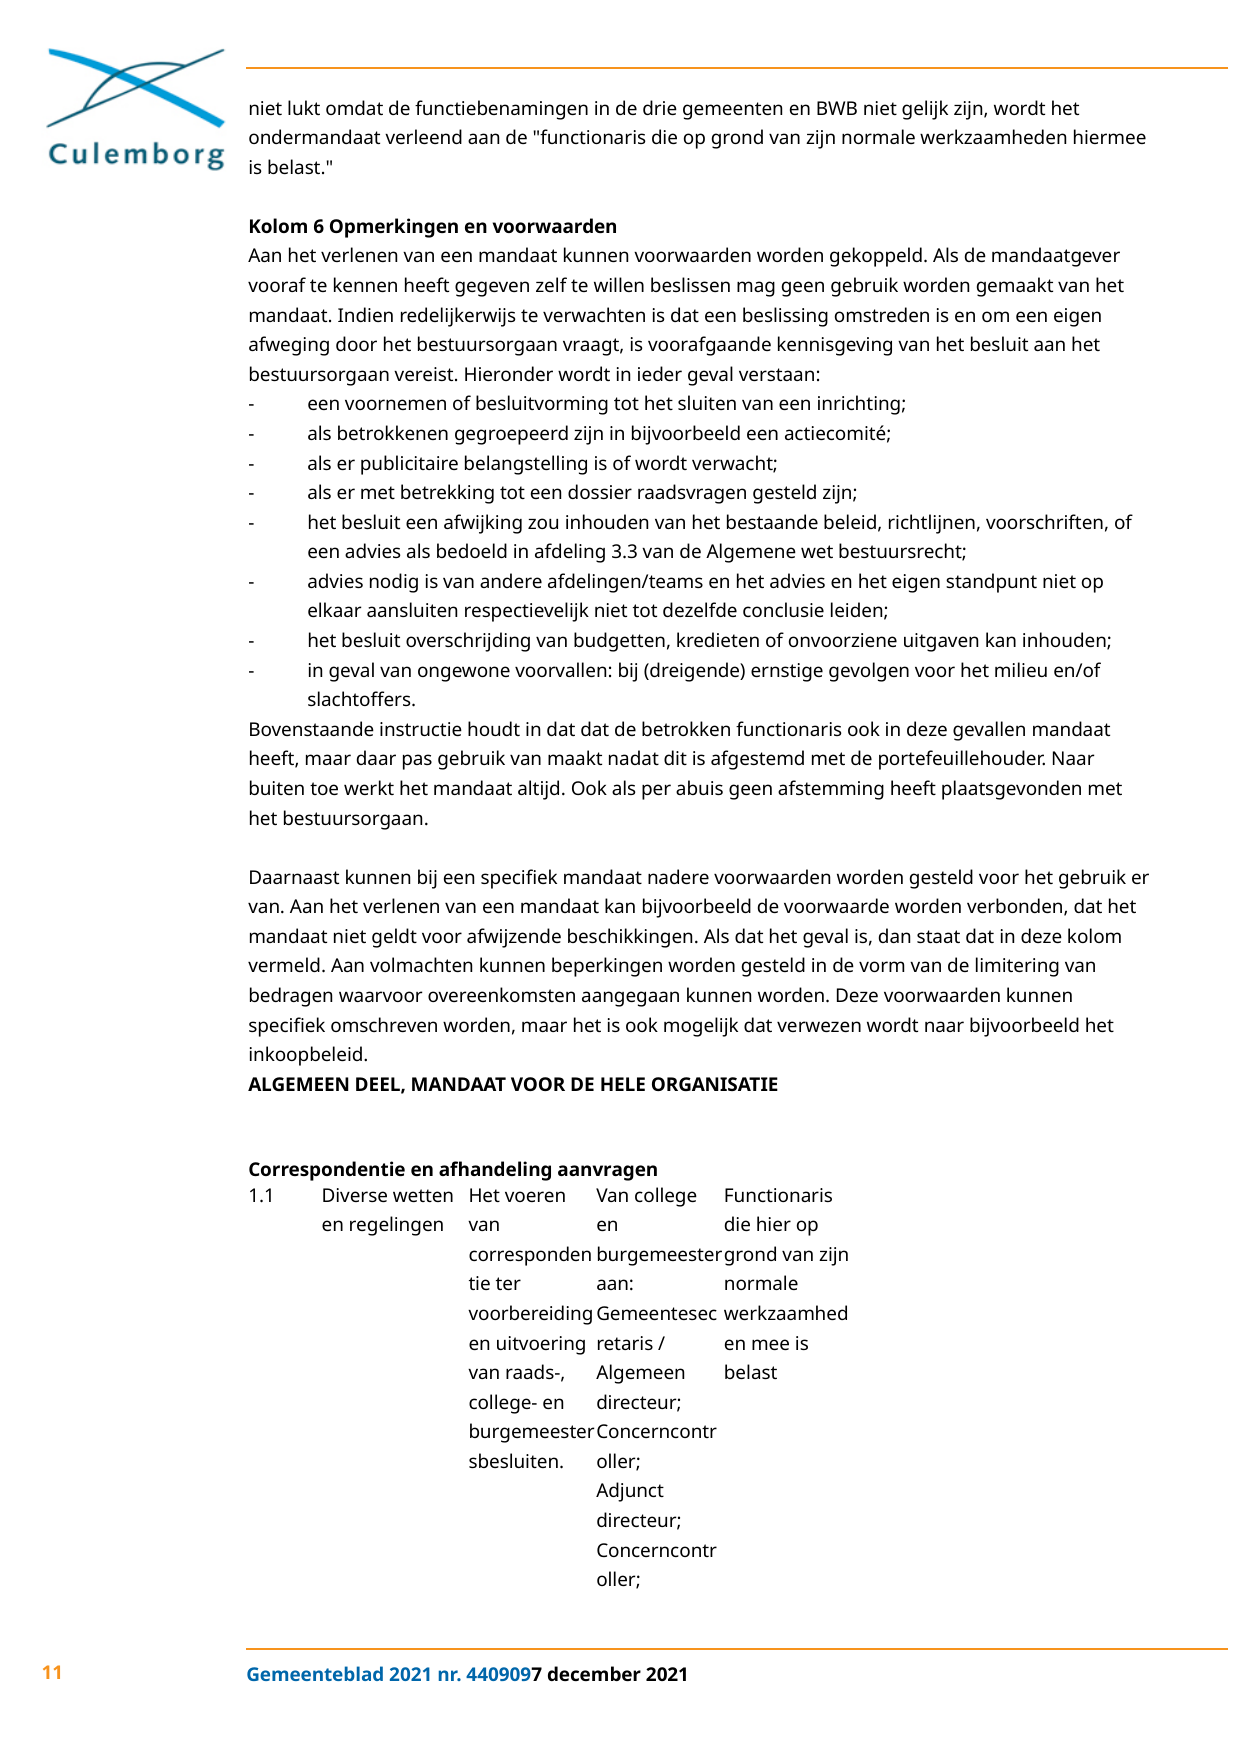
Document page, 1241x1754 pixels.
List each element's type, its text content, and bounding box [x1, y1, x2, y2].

picture [41, 47, 231, 172]
text Kolom 6 Opmerkingen en voorwaarden [248, 213, 1152, 239]
table_cell Diverse wetten en regelingen [321, 1182, 468, 1592]
text Daarnaast kunnen bij een specifiek mandaat nadere voorwaarden worden gesteld voor het gebruik er van. Aan het verlenen van een mandaat kan bijvoorbeeld de voorwaarde worden verbonden, dat het mandaat niet geldt voor afwijzende beschikkingen. Als dat het geval is, dan staat dat in deze kolom vermeld. Aan volmachten kunnen beperkingen worden gesteld in de vorm van de limitering van bedragen waarvoor overeenkomsten aangegaan kunnen worden. Deze voorwaarden kunnen specifiek omschreven worden, maar het is ook mogelijk dat verwezen wordt naar bijvoorbeeld het inkoopbeleid. [248, 864, 1152, 1067]
text Aan het verlenen van een mandaat kunnen voorwaarden worden gekoppeld. Als de mandaatgever vooraf te kennen heeft gegeven zelf te willen beslissen mag geen gebruik worden gemaakt van het mandaat. Indien redelijkerwijs te verwachten is dat een beslissing omstreden is en om een eigen afweging door het bestuursorgaan vraagt, is voorafgaande kennisgeving van het besluit aan het bestuursorgaan vereist. Hieronder wordt in ieder geval verstaan: [248, 243, 1152, 387]
list een voornemen of besluitvorming tot het sluiten van een inrichting; [248, 391, 1152, 416]
table_cell Functionaris die hier op grond van zijn normale werkzaamheden mee is belast [724, 1182, 851, 1592]
table_header ALGEMEEN DEEL, MANDAAT VOOR DE HELE ORGANISATIE [248, 1071, 1078, 1156]
list het besluit overschrijding van budgetten, kredieten of onvoorziene uitgaven kan inhouden; [248, 627, 1152, 653]
list het besluit een afwijking zou inhouden van het bestaande beleid, richtlijnen, voorschriften, of een advies als bedoeld in afdeling 3.3 van de Algemene wet bestuursrecht; [248, 509, 1152, 564]
table_cell [851, 1182, 1078, 1592]
list als er met betrekking tot een dossier raadsvragen gesteld zijn; [248, 479, 1152, 505]
list in geval van ongewone voorvallen: bij (dreigende) ernstige gevolgen voor het milieu en/of slachtoffers. [248, 657, 1152, 712]
list advies nodig is van andere afdelingen/teams en het advies en het eigen standpunt niet op elkaar aansluiten respectievelijk niet tot dezelfde conclusie leiden; [248, 568, 1152, 623]
list als er publicitaire belangstelling is of wordt verwacht; [248, 450, 1152, 476]
table_cell Van college en burgemeester aan: Gemeentesecretaris / Algemeen directeur; Concerncontroller; Adjunct directeur; Concerncontroller; [596, 1182, 724, 1592]
table_cell Het voeren van correspondentie ter voorbereiding en uitvoering van raads-, college- en burgemeestersbesluiten. [468, 1182, 596, 1592]
text Bovenstaande instructie houdt in dat dat de betrokken functionaris ook in deze gevallen mandaat heeft, maar daar pas gebruik van maakt nadat dit is afgestemd met de portefeuillehouder. Naar buiten toe werkt het mandaat altijd. Ook als per abuis geen afstemming heeft plaatsgevonden met het bestuursorgaan. [248, 716, 1152, 831]
table_cell Correspondentie en afhandeling aanvragen [248, 1156, 1078, 1182]
table_cell 1.1 [248, 1182, 321, 1592]
list als betrokkenen gegroepeerd zijn in bijvoorbeeld een actiecomité; [248, 420, 1152, 446]
text niet lukt omdat de functiebenamingen in de drie gemeenten en BWB niet gelijk zijn, wordt het ondermandaat verleend aan de "functionaris die op grond van zijn normale werkzaamheden hiermee is belast." [248, 95, 1152, 180]
